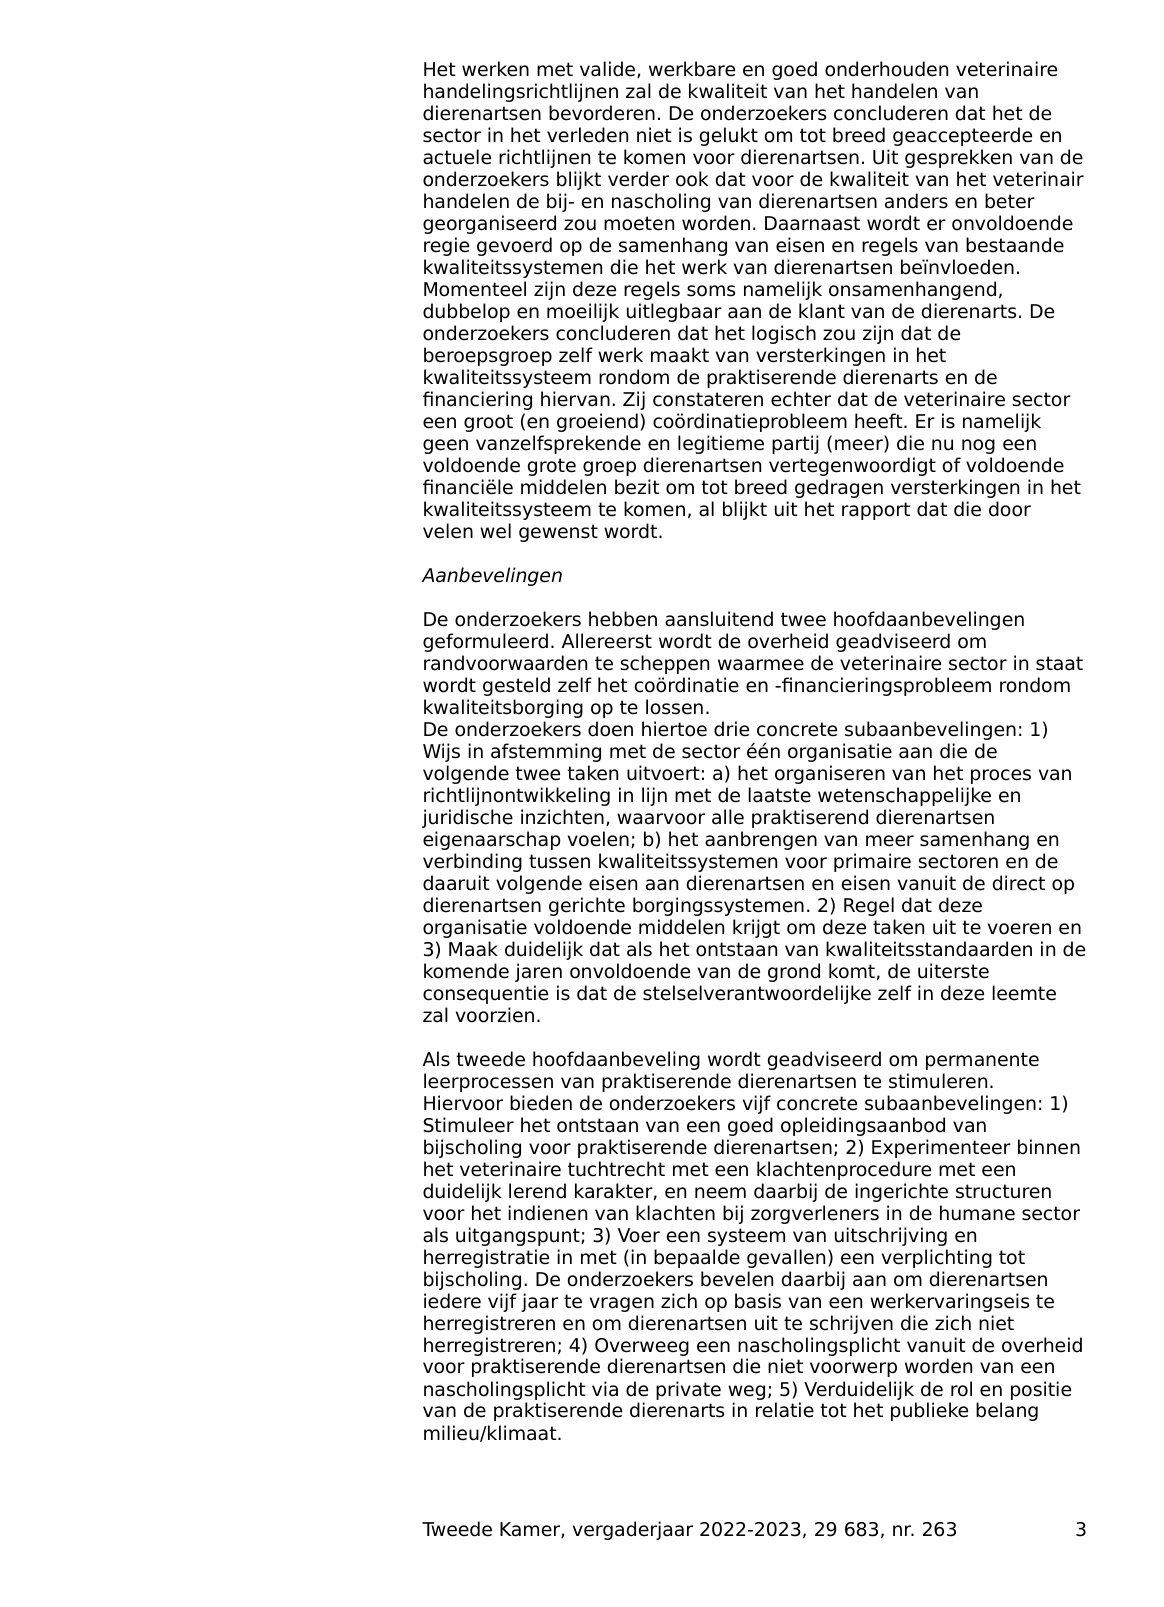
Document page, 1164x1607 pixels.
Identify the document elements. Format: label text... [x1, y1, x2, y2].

text Als tweede hoofdaanbeveling wordt geadviseerd om permanente leerprocessen van praktiserende dierenartsen te stimuleren. [422, 1049, 1087, 1093]
subtitle Aanbevelingen [422, 565, 1087, 587]
text Hiervoor bieden de onderzoekers vijf concrete subaanbevelingen: 1) Stimuleer het ontstaan van een goed opleidingsaanbod van bijscholing voor praktiserende dierenartsen; 2) Experimenteer binnen het veterinaire tuchtrecht met een klachtenprocedure met een duidelijk lerend karakter, en neem daarbij de ingerichte structuren voor het indienen van klachten bij zorgverleners in de humane sector als uitgangspunt; 3) Voer een systeem van uitschrijving en herregistratie in met (in bepaalde gevallen) een verplichting tot bijscholing. De onderzoekers bevelen daarbij aan om dierenartsen iedere vijf jaar te vragen zich op basis van een werkervaringseis te herregistreren en om dierenartsen uit te schrijven die zich niet herregistreren; 4) Overweeg een nascholingsplicht vanuit de overheid voor praktiserende dierenartsen die niet voorwerp worden van een nascholingsplicht via de private weg; 5) Verduidelijk de rol en positie van de praktiserende dierenarts in relatie tot het publieke belang milieu/klimaat. [422, 1093, 1087, 1444]
text Het werken met valide, werkbare en goed onderhouden veterinaire handelingsrichtlijnen zal de kwaliteit van het handelen van dierenartsen bevorderen. De onderzoekers concluderen dat het de sector in het verleden niet is gelukt om tot breed geaccepteerde en actuele richtlijnen te komen voor dierenartsen. Uit gesprekken van de onderzoekers blijkt verder ook dat voor de kwaliteit van het veterinair handelen de bij- en nascholing van dierenartsen anders en beter georganiseerd zou moeten worden. Daarnaast wordt er onvoldoende regie gevoerd op de samenhang van eisen en regels van bestaande kwaliteitssystemen die het werk van dierenartsen beïnvloeden. Momenteel zijn deze regels soms namelijk onsamenhangend, dubbelop en moeilijk uitlegbaar aan de klant van de dierenarts. De onderzoekers concluderen dat het logisch zou zijn dat de beroepsgroep zelf werk maakt van versterkingen in het kwaliteitssysteem rondom de praktiserende dierenarts en de financiering hiervan. Zij constateren echter dat de veterinaire sector een groot (en groeiend) coördinatieprobleem heeft. Er is namelijk geen vanzelfsprekende en legitieme partij (meer) die nu nog een voldoende grote groep dierenartsen vertegenwoordigt of voldoende financiële middelen bezit om tot breed gedragen versterkingen in het kwaliteitssysteem te komen, al blijkt uit het rapport dat die door velen wel gewenst wordt. [422, 59, 1087, 543]
text De onderzoekers hebben aansluitend twee hoofdaanbevelingen geformuleerd. Allereerst wordt de overheid geadviseerd om randvoorwaarden te scheppen waarmee de veterinaire sector in staat wordt gesteld zelf het coördinatie en -financieringsprobleem rondom kwaliteitsborging op te lossen. [422, 609, 1087, 719]
text De onderzoekers doen hiertoe drie concrete subaanbevelingen: 1) Wijs in afstemming met de sector één organisatie aan die de volgende twee taken uitvoert: a) het organiseren van het proces van richtlijnontwikkeling in lijn met de laatste wetenschappelijke en juridische inzichten, waarvoor alle praktiserend dierenartsen eigenaarschap voelen; b) het aanbrengen van meer samenhang en verbinding tussen kwaliteitssystemen voor primaire sectoren en de daaruit volgende eisen aan dierenartsen en eisen vanuit de direct op dierenartsen gerichte borgingssystemen. 2) Regel dat deze organisatie voldoende middelen krijgt om deze taken uit te voeren en 3) Maak duidelijk dat als het ontstaan van kwaliteitsstandaarden in de komende jaren onvoldoende van de grond komt, de uiterste consequentie is dat de stelselverantwoordelijke zelf in deze leemte zal voorzien. [422, 719, 1087, 1027]
